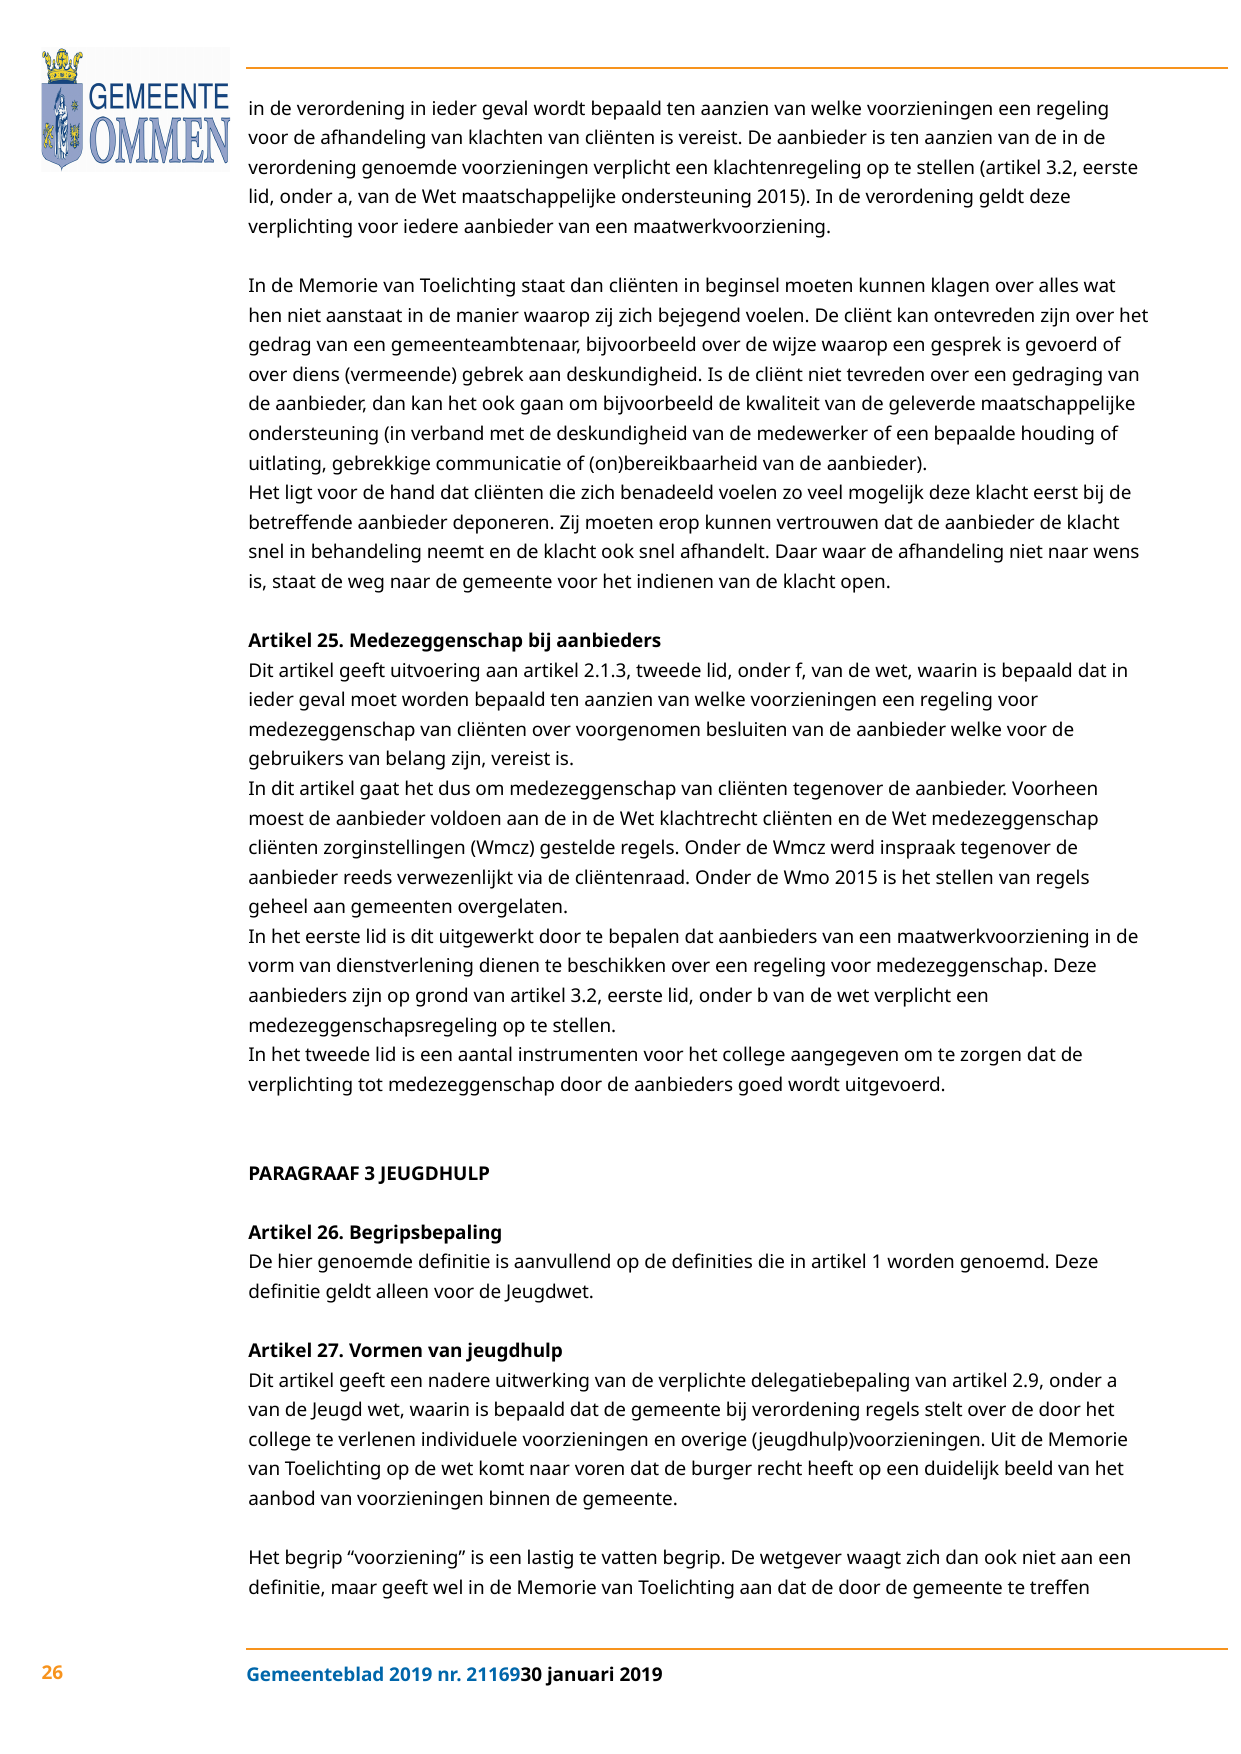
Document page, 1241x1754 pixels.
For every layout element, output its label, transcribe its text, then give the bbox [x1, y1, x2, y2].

text Dit artikel geeft uitvoering aan artikel 2.1.3, tweede lid, onder f, van de wet, waarin is bepaald dat in ieder geval moet worden bepaald ten aanzien van welke voorzieningen een regeling voor medezeggenschap van cliënten over voorgenomen besluiten van de aanbieder welke voor de gebruikers van belang zijn, vereist is. [248, 657, 1152, 771]
text Dit artikel geeft een nadere uitwerking van de verplichte delegatiebepaling van artikel 2.9, onder a van de Jeugd wet, waarin is bepaald dat de gemeente bij verordening regels stelt over de door het college te verlenen individuele voorzieningen en overige (jeugdhulp)voorzieningen. Uit de Memorie van Toelichting op de wet komt naar voren dat de burger recht heeft op een duidelijk beeld van het aanbod van voorzieningen binnen de gemeente. [248, 1367, 1152, 1511]
text Artikel 26. Begripsbepaling [248, 1219, 1152, 1245]
text Het ligt voor de hand dat cliënten die zich benadeeld voelen zo veel mogelijk deze klacht eerst bij de betreffende aanbieder deponeren. Zij moeten erop kunnen vertrouwen dat de aanbieder de klacht snel in behandeling neemt en de klacht ook snel afhandelt. Daar waar de afhandeling niet naar wens is, staat de weg naar de gemeente voor het indienen van de klacht open. [248, 479, 1152, 594]
text De hier genoemde definitie is aanvullend op de definities die in artikel 1 worden genoemd. Deze definitie geldt alleen voor de Jeugdwet. [248, 1248, 1152, 1304]
text Het begrip “voorziening” is een lastig te vatten begrip. De wetgever waagt zich dan ook niet aan een definitie, maar geeft wel in de Memorie van Toelichting aan dat de door de gemeente te treffen [248, 1544, 1152, 1600]
text in de verordening in ieder geval wordt bepaald ten aanzien van welke voorzieningen een regeling voor de afhandeling van klachten van cliënten is vereist. De aanbieder is ten aanzien van de in de verordening genoemde voorzieningen verplicht een klachtenregeling op te stellen (artikel 3.2, eerste lid, onder a, van de Wet maatschappelijke ondersteuning 2015). In de verordening geldt deze verplichting voor iedere aanbieder van een maatwerkvoorziening. [248, 95, 1152, 239]
text Artikel 25. Medezeggenschap bij aanbieders [248, 627, 1152, 653]
text In het tweede lid is een aantal instrumenten voor het college aangegeven om te zorgen dat de verplichting tot medezeggenschap door de aanbieders goed wordt uitgevoerd. [248, 1041, 1152, 1097]
text In het eerste lid is dit uitgewerkt door te bepalen dat aanbieders van een maatwerkvoorziening in de vorm van dienstverlening dienen te beschikken over een regeling voor medezeggenschap. Deze aanbieders zijn op grond van artikel 3.2, eerste lid, onder b van de wet verplicht een medezeggenschapsregeling op te stellen. [248, 923, 1152, 1038]
text In dit artikel gaat het dus om medezeggenschap van cliënten tegenover de aanbieder. Voorheen moest de aanbieder voldoen aan de in de Wet klachtrecht cliënten en de Wet medezeggenschap cliënten zorginstellingen (Wmcz) gestelde regels. Onder de Wmcz werd inspraak tegenover de aanbieder reeds verwezenlijkt via de cliëntenraad. Onder de Wmo 2015 is het stellen van regels geheel aan gemeenten overgelaten. [248, 775, 1152, 919]
text Artikel 27. Vormen van jeugdhulp [248, 1337, 1152, 1363]
text PARAGRAAF 3 JEUGDHULP [248, 1160, 1152, 1186]
picture [41, 47, 231, 172]
text In de Memorie van Toelichting staat dan cliënten in beginsel moeten kunnen klagen over alles wat hen niet aanstaat in de manier waarop zij zich bejegend voelen. De cliënt kan ontevreden zijn over het gedrag van een gemeenteambtenaar, bijvoorbeeld over de wijze waarop een gesprek is gevoerd of over diens (vermeende) gebrek aan deskundigheid. Is de cliënt niet tevreden over een gedraging van de aanbieder, dan kan het ook gaan om bijvoorbeeld de kwaliteit van de geleverde maatschappelijke ondersteuning (in verband met de deskundigheid van de medewerker of een bepaalde houding of uitlating, gebrekkige communicatie of (on)bereikbaarheid van de aanbieder). [248, 272, 1152, 476]
